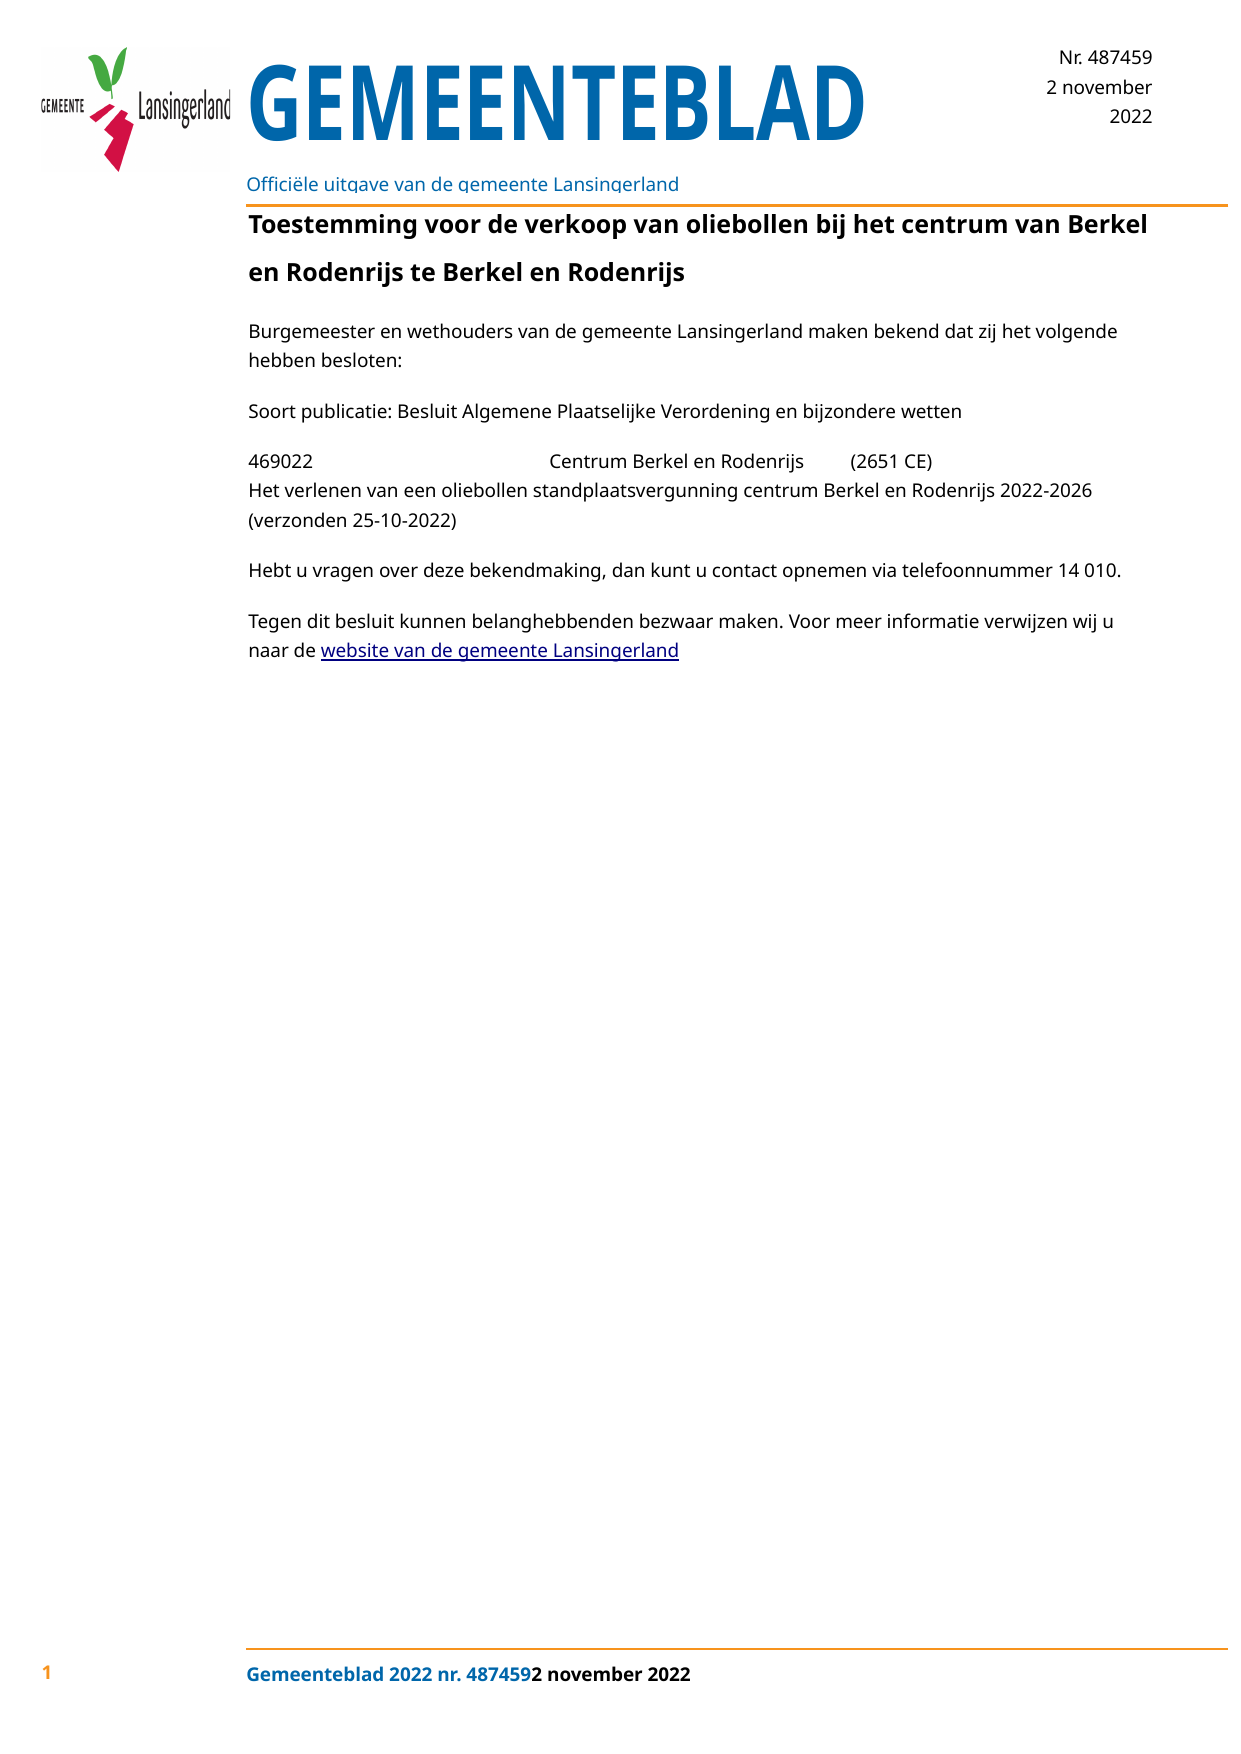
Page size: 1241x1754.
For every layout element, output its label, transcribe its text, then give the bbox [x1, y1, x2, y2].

text Toestemming voor de verkoop van oliebollen bij het centrum van Berkel en Rodenrijs te Berkel en Rodenrijs [248, 207, 1152, 288]
picture [41, 47, 231, 172]
table_header 469022 [248, 449, 549, 474]
table_header Centrum Berkel en Rodenrijs [549, 449, 850, 474]
text Soort publicatie: Besluit Algemene Plaatselijke Verordening en bijzondere wetten [248, 398, 1152, 424]
text Tegen dit besluit kunnen belanghebbenden bezwaar maken. Voor meer informatie verwijzen wij u naar de website van de gemeente Lansingerland [248, 608, 1152, 663]
table_header (2651 CE) [850, 449, 1152, 474]
text Het verlenen van een oliebollen standplaatsvergunning centrum Berkel en Rodenrijs 2022-2026 (verzonden 25-10-2022) [248, 477, 1152, 533]
text Hebt u vragen over deze bekendmaking, dan kunt u contact opnemen via telefoonnummer 14 010. [248, 557, 1152, 583]
text Burgemeester en wethouders van de gemeente Lansingerland maken bekend dat zij het volgende hebben besloten: [248, 318, 1152, 373]
